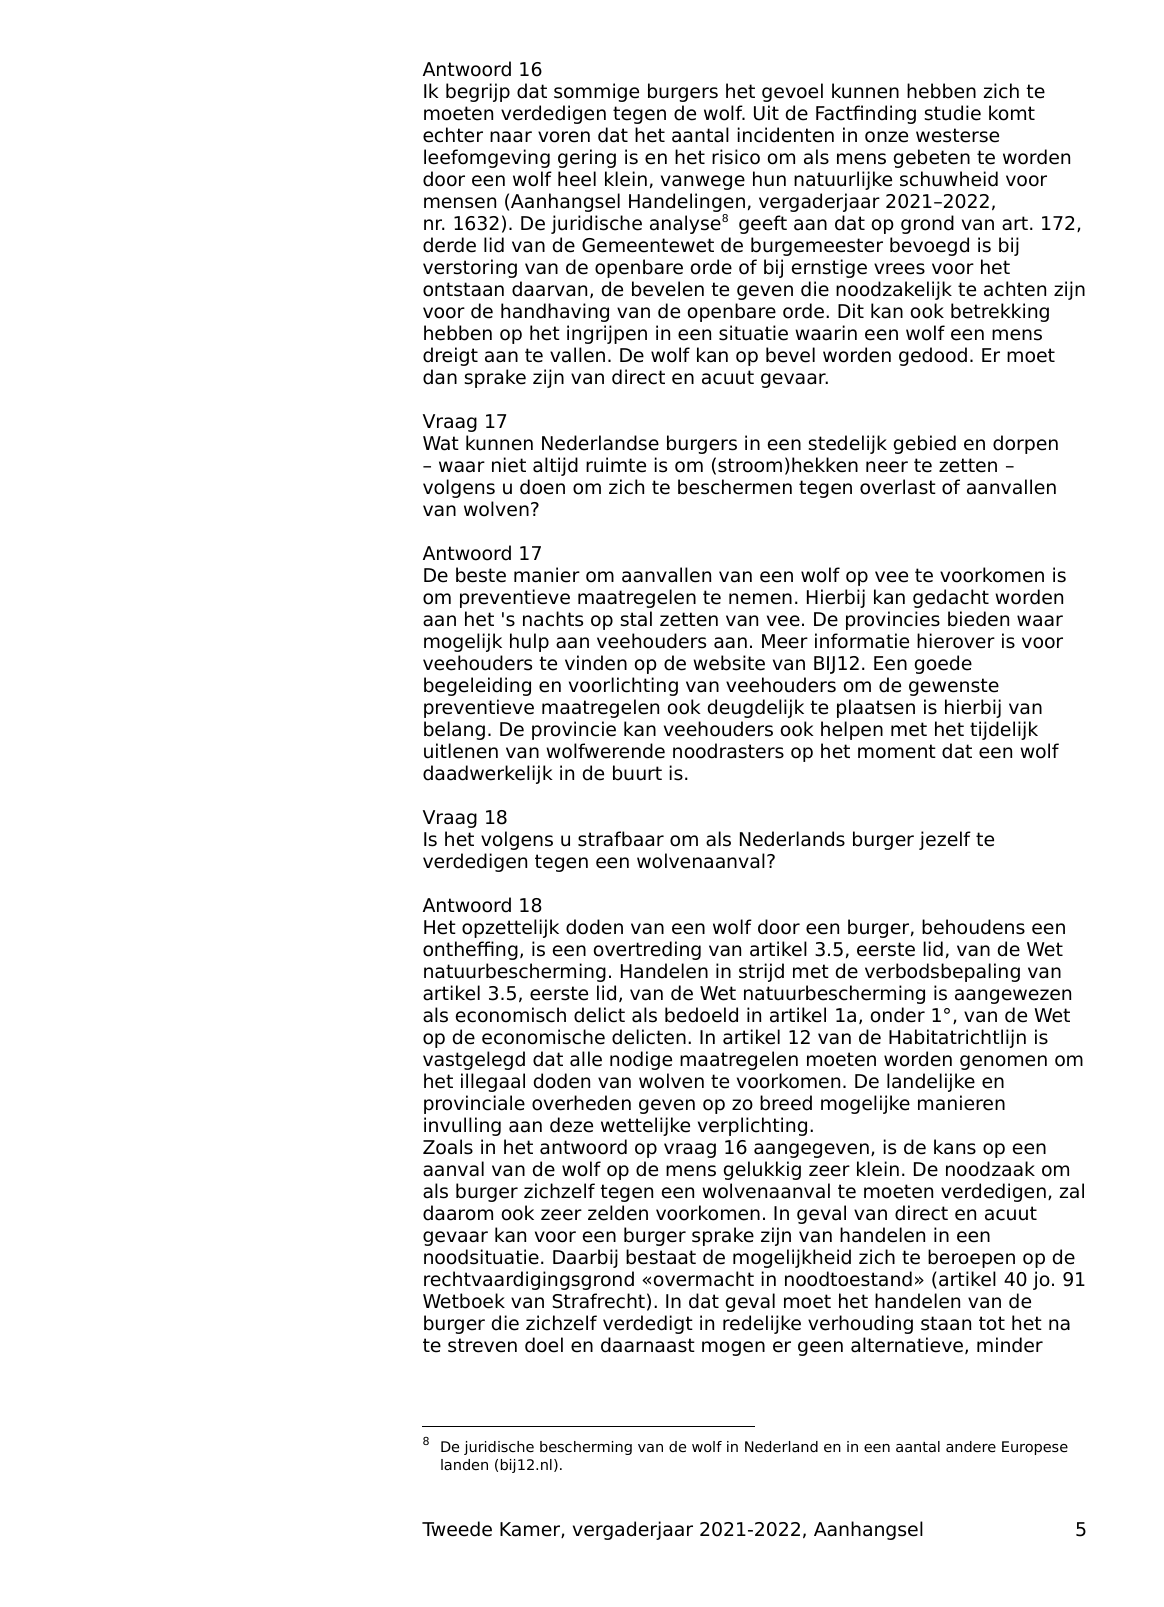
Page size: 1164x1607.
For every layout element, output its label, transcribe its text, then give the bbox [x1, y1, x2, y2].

text De juridische bescherming van de wolf in Nederland en in een aantal andere Europese landen (bij12.nl). [422, 1435, 1087, 1474]
text Antwoord 18 [422, 895, 1087, 917]
text Zoals in het antwoord op vraag 16 aangegeven, is de kans op een aanval van de wolf op de mens gelukkig zeer klein. De noodzaak om als burger zichzelf tegen een wolvenaanval te moeten verdedigen, zal daarom ook zeer zelden voorkomen. In geval van direct en acuut gevaar kan voor een burger sprake zijn van handelen in een noodsituatie. Daarbij bestaat de mogelijkheid zich te beroepen op de rechtvaardigingsgrond «overmacht in noodtoestand» (artikel 40 jo. 91 Wetboek van Strafrecht). In dat geval moet het handelen van de burger die zichzelf verdedigt in redelijke verhouding staan tot het na te streven doel en daarnaast mogen er geen alternatieve, minder [422, 1137, 1087, 1357]
text Is het volgens u strafbaar om als Nederlands burger jezelf te verdedigen tegen een wolvenaanval? [422, 829, 1087, 873]
text Het opzettelijk doden van een wolf door een burger, behoudens een ontheffing, is een overtreding van artikel 3.5, eerste lid, van de Wet natuurbescherming. Handelen in strijd met de verbodsbepaling van artikel 3.5, eerste lid, van de Wet natuurbescherming is aangewezen als economisch delict als bedoeld in artikel 1a, onder 1°, van de Wet op de economische delicten. In artikel 12 van de Habitatrichtlijn is vastgelegd dat alle nodige maatregelen moeten worden genomen om het illegaal doden van wolven te voorkomen. De landelijke en provinciale overheden geven op zo breed mogelijke manieren invulling aan deze wettelijke verplichting. [422, 917, 1087, 1137]
text Vraag 18 [422, 807, 1087, 829]
text Wat kunnen Nederlandse burgers in een stedelijk gebied en dorpen – waar niet altijd ruimte is om (stroom)hekken neer te zetten – volgens u doen om zich te beschermen tegen overlast of aanvallen van wolven? [422, 433, 1087, 521]
text Vraag 17 [422, 411, 1087, 433]
text Antwoord 17 [422, 543, 1087, 565]
text Ik begrijp dat sommige burgers het gevoel kunnen hebben zich te moeten verdedigen tegen de wolf. Uit de Factfinding studie komt echter naar voren dat het aantal incidenten in onze westerse leefomgeving gering is en het risico om als mens gebeten te worden door een wolf heel klein, vanwege hun natuurlijke schuwheid voor mensen (Aanhangsel Handelingen, vergaderjaar 2021–2022, nr. 1632). De juridische analyse geeft aan dat op grond van art. 172, derde lid van de Gemeentewet de burgemeester bevoegd is bij verstoring van de openbare orde of bij ernstige vrees voor het ontstaan daarvan, de bevelen te geven die noodzakelijk te achten zijn voor de handhaving van de openbare orde. Dit kan ook betrekking hebben op het ingrijpen in een situatie waarin een wolf een mens dreigt aan te vallen. De wolf kan op bevel worden gedood. Er moet dan sprake zijn van direct en acuut gevaar. [422, 81, 1087, 389]
text Antwoord 16 [422, 59, 1087, 81]
text De beste manier om aanvallen van een wolf op vee te voorkomen is om preventieve maatregelen te nemen. Hierbij kan gedacht worden aan het 's nachts op stal zetten van vee. De provincies bieden waar mogelijk hulp aan veehouders aan. Meer informatie hierover is voor veehouders te vinden op de website van BIJ12. Een goede begeleiding en voorlichting van veehouders om de gewenste preventieve maatregelen ook deugdelijk te plaatsen is hierbij van belang. De provincie kan veehouders ook helpen met het tijdelijk uitlenen van wolfwerende noodrasters op het moment dat een wolf daadwerkelijk in de buurt is. [422, 565, 1087, 785]
